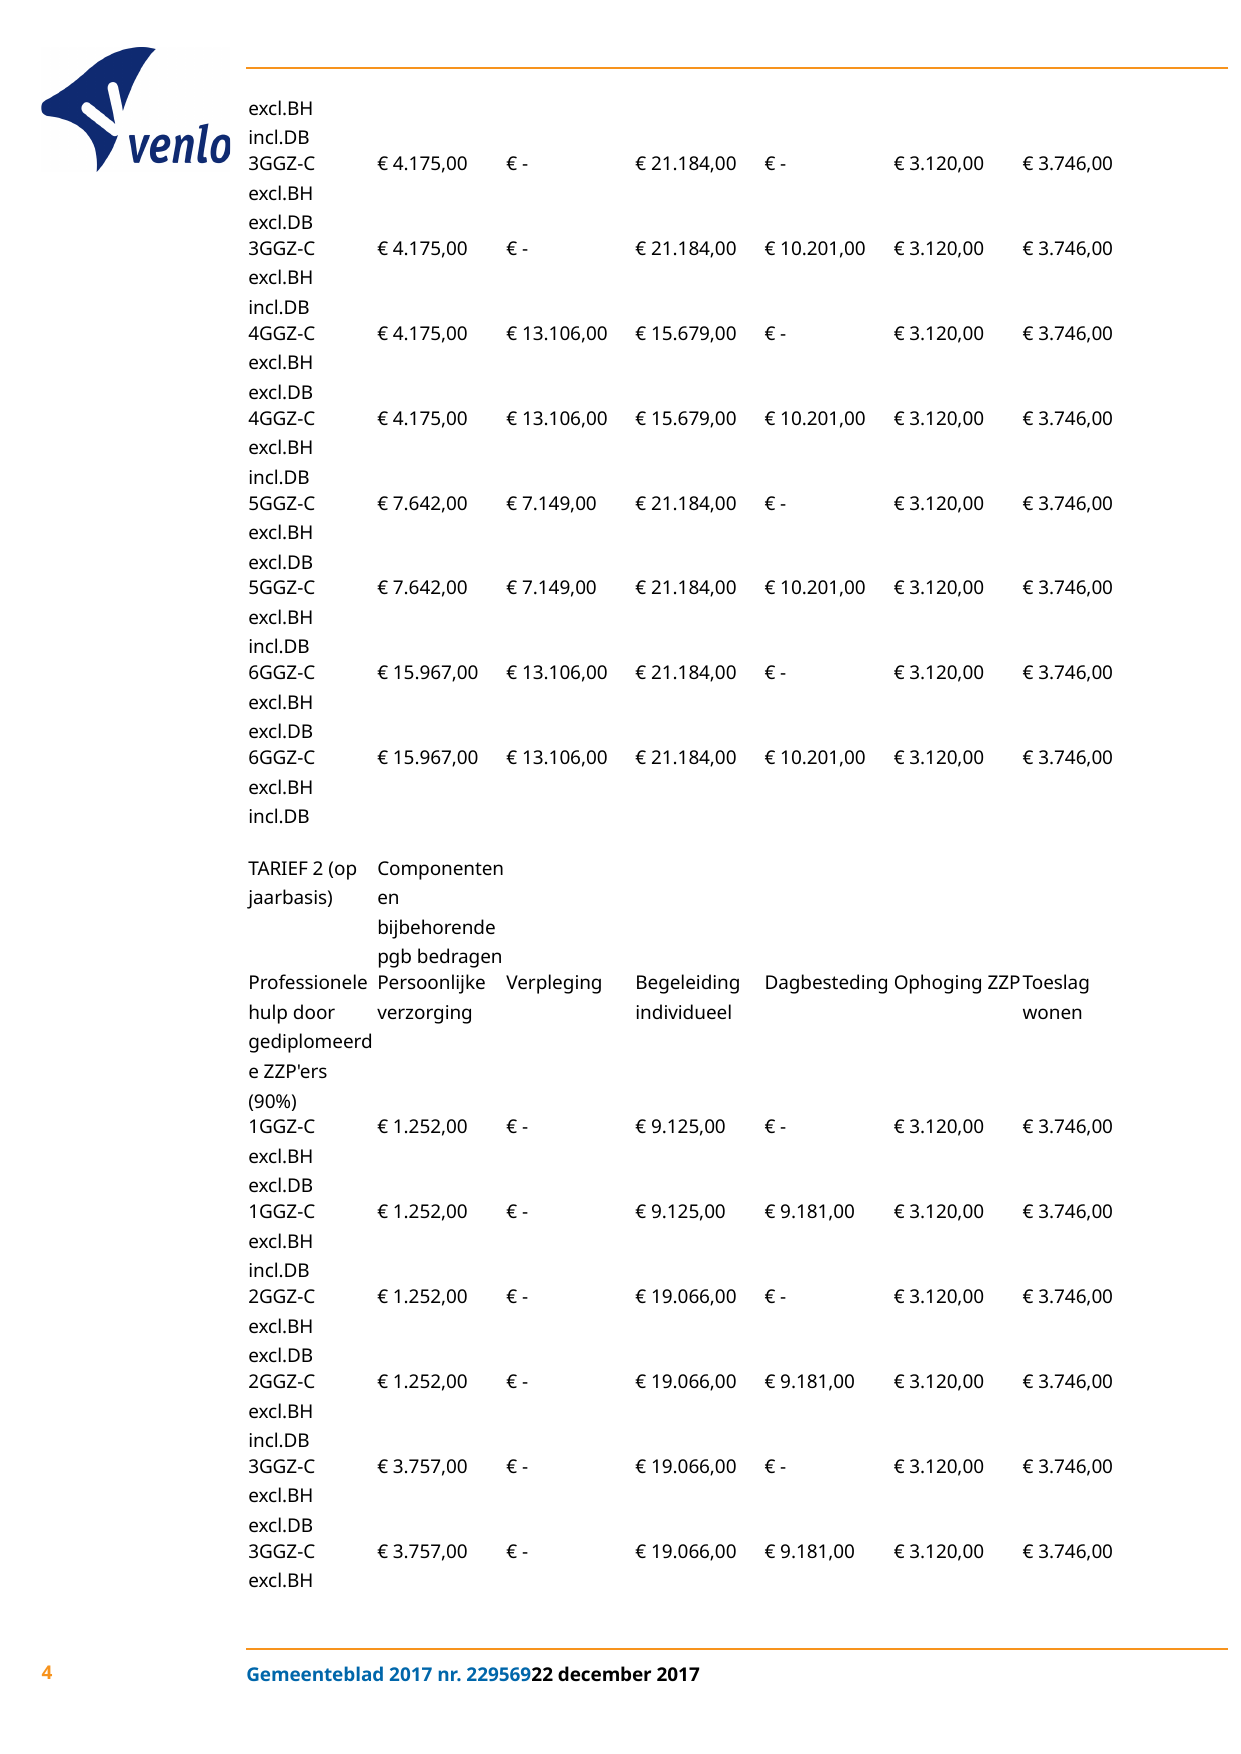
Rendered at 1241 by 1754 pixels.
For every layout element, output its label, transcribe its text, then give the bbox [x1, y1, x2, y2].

table_cell € 15.679,00 [635, 405, 764, 490]
table_cell € 15.679,00 [635, 320, 764, 405]
table_cell € 3.746,00 [1023, 660, 1152, 744]
table_cell € 9.125,00 [635, 1114, 764, 1198]
table_cell Persoonlijke verzorging [377, 970, 506, 1113]
table_cell € - [764, 490, 893, 574]
table_cell € 3.746,00 [1023, 1368, 1152, 1453]
table_cell € 10.201,00 [764, 744, 893, 829]
table_cell excl.BH incl.DB [248, 95, 377, 150]
table_cell € 13.106,00 [506, 660, 635, 744]
table_cell 3GGZ-C excl.BH excl.DB [248, 150, 377, 235]
table_cell € - [506, 150, 635, 235]
table_cell € 7.149,00 [506, 490, 635, 574]
table_cell € 3.746,00 [1023, 1114, 1152, 1198]
table_cell 5GGZ-C excl.BH excl.DB [248, 490, 377, 574]
table_cell [635, 855, 764, 969]
table_cell [377, 95, 506, 150]
table_cell € 3.746,00 [1023, 320, 1152, 405]
table_cell € - [506, 235, 635, 320]
table_cell [1023, 855, 1152, 969]
table_cell € 15.967,00 [377, 744, 506, 829]
table_cell [1023, 95, 1152, 150]
table_cell € 10.201,00 [764, 575, 893, 659]
picture [41, 47, 231, 172]
table_cell [506, 95, 635, 150]
table_cell TARIEF 2 (op jaarbasis) [248, 855, 377, 969]
table_cell [506, 829, 635, 855]
table_cell € 9.181,00 [764, 1538, 893, 1593]
table_cell 1GGZ-C excl.BH incl.DB [248, 1199, 377, 1283]
table_cell [894, 95, 1022, 150]
table_cell 5GGZ-C excl.BH incl.DB [248, 575, 377, 659]
table_cell € 3.746,00 [1023, 150, 1152, 235]
table_cell [635, 829, 764, 855]
table_cell € 3.120,00 [894, 1453, 1022, 1538]
table_cell € - [764, 1283, 893, 1368]
table_cell 3GGZ-C excl.BH [248, 1538, 377, 1593]
table_cell [377, 829, 506, 855]
table_cell € 3.746,00 [1023, 490, 1152, 574]
table_cell € 7.642,00 [377, 575, 506, 659]
table_cell € 3.746,00 [1023, 1283, 1152, 1368]
table_cell € 3.120,00 [894, 235, 1022, 320]
table_cell € 1.252,00 [377, 1199, 506, 1283]
table_cell € 3.746,00 [1023, 1538, 1152, 1593]
table_cell € 9.181,00 [764, 1368, 893, 1453]
table_cell Ophoging ZZP [894, 970, 1022, 1113]
table_cell € - [764, 320, 893, 405]
table_cell € 3.120,00 [894, 744, 1022, 829]
table_cell € 3.120,00 [894, 405, 1022, 490]
table_cell € 9.125,00 [635, 1199, 764, 1283]
table_cell € 4.175,00 [377, 320, 506, 405]
table_cell € 3.120,00 [894, 1368, 1022, 1453]
table_cell € 13.106,00 [506, 405, 635, 490]
table_cell € - [506, 1114, 635, 1198]
table_cell € 21.184,00 [635, 150, 764, 235]
table_cell € 3.120,00 [894, 1114, 1022, 1198]
table_cell € 15.967,00 [377, 660, 506, 744]
table_cell € 7.642,00 [377, 490, 506, 574]
table_cell 1GGZ-C excl.BH excl.DB [248, 1114, 377, 1198]
table_cell € 3.746,00 [1023, 235, 1152, 320]
table_cell € 1.252,00 [377, 1114, 506, 1198]
table_cell € 3.120,00 [894, 575, 1022, 659]
table_cell 3GGZ-C excl.BH excl.DB [248, 1453, 377, 1538]
table_cell € 4.175,00 [377, 405, 506, 490]
table_cell € 21.184,00 [635, 490, 764, 574]
table_cell € - [506, 1538, 635, 1593]
table_cell € 19.066,00 [635, 1453, 764, 1538]
table_cell € 3.746,00 [1023, 1453, 1152, 1538]
table_cell € 1.252,00 [377, 1368, 506, 1453]
table_cell Dagbesteding [764, 970, 893, 1113]
table_cell € 21.184,00 [635, 235, 764, 320]
table_cell € - [764, 150, 893, 235]
table_cell Toeslag wonen [1023, 970, 1152, 1113]
table_cell € 3.746,00 [1023, 575, 1152, 659]
table_cell [635, 95, 764, 150]
table_cell Verpleging [506, 970, 635, 1113]
table_cell € 10.201,00 [764, 405, 893, 490]
table_cell [764, 855, 893, 969]
table_cell 4GGZ-C excl.BH excl.DB [248, 320, 377, 405]
table_cell € 3.120,00 [894, 1283, 1022, 1368]
table_cell [764, 95, 893, 150]
table_cell € 3.757,00 [377, 1538, 506, 1593]
table_cell € 3.757,00 [377, 1453, 506, 1538]
table_cell Begeleiding individueel [635, 970, 764, 1113]
table_cell € - [506, 1368, 635, 1453]
table_cell € - [506, 1283, 635, 1368]
table_cell [506, 855, 635, 969]
table_cell € - [764, 660, 893, 744]
table_cell € 3.120,00 [894, 1199, 1022, 1283]
table_cell 4GGZ-C excl.BH incl.DB [248, 405, 377, 490]
table_cell 3GGZ-C excl.BH incl.DB [248, 235, 377, 320]
table_cell € 7.149,00 [506, 575, 635, 659]
table_cell € 10.201,00 [764, 235, 893, 320]
table_cell € 19.066,00 [635, 1538, 764, 1593]
table_cell € 3.120,00 [894, 150, 1022, 235]
table_cell € 3.746,00 [1023, 405, 1152, 490]
table_cell [764, 829, 893, 855]
table_cell Componenten en bijbehorende pgb bedragen [377, 855, 506, 969]
table_cell [248, 829, 377, 855]
table_cell € 21.184,00 [635, 744, 764, 829]
table_cell [894, 855, 1022, 969]
table_cell € - [764, 1114, 893, 1198]
table_cell € 3.120,00 [894, 1538, 1022, 1593]
table_cell 2GGZ-C excl.BH excl.DB [248, 1283, 377, 1368]
table_cell 6GGZ-C excl.BH excl.DB [248, 660, 377, 744]
table_cell € 13.106,00 [506, 320, 635, 405]
table_cell € 3.746,00 [1023, 744, 1152, 829]
table_cell € 3.120,00 [894, 490, 1022, 574]
table_cell € 3.120,00 [894, 320, 1022, 405]
table_cell € 13.106,00 [506, 744, 635, 829]
table_cell € 1.252,00 [377, 1283, 506, 1368]
table_cell € 4.175,00 [377, 150, 506, 235]
table_cell € 21.184,00 [635, 660, 764, 744]
table_cell 2GGZ-C excl.BH incl.DB [248, 1368, 377, 1453]
table_cell € - [506, 1453, 635, 1538]
table_cell € 21.184,00 [635, 575, 764, 659]
table_cell € 9.181,00 [764, 1199, 893, 1283]
table_cell € 3.746,00 [1023, 1199, 1152, 1283]
table_cell [894, 829, 1022, 855]
table_cell € 19.066,00 [635, 1368, 764, 1453]
table_cell € - [506, 1199, 635, 1283]
table_cell [1023, 829, 1152, 855]
table_cell € - [764, 1453, 893, 1538]
table_cell € 4.175,00 [377, 235, 506, 320]
table_cell Professionele hulp door gediplomeerde ZZP'ers (90%) [248, 970, 377, 1113]
table_cell € 19.066,00 [635, 1283, 764, 1368]
table_cell € 3.120,00 [894, 660, 1022, 744]
table_cell 6GGZ-C excl.BH incl.DB [248, 744, 377, 829]
